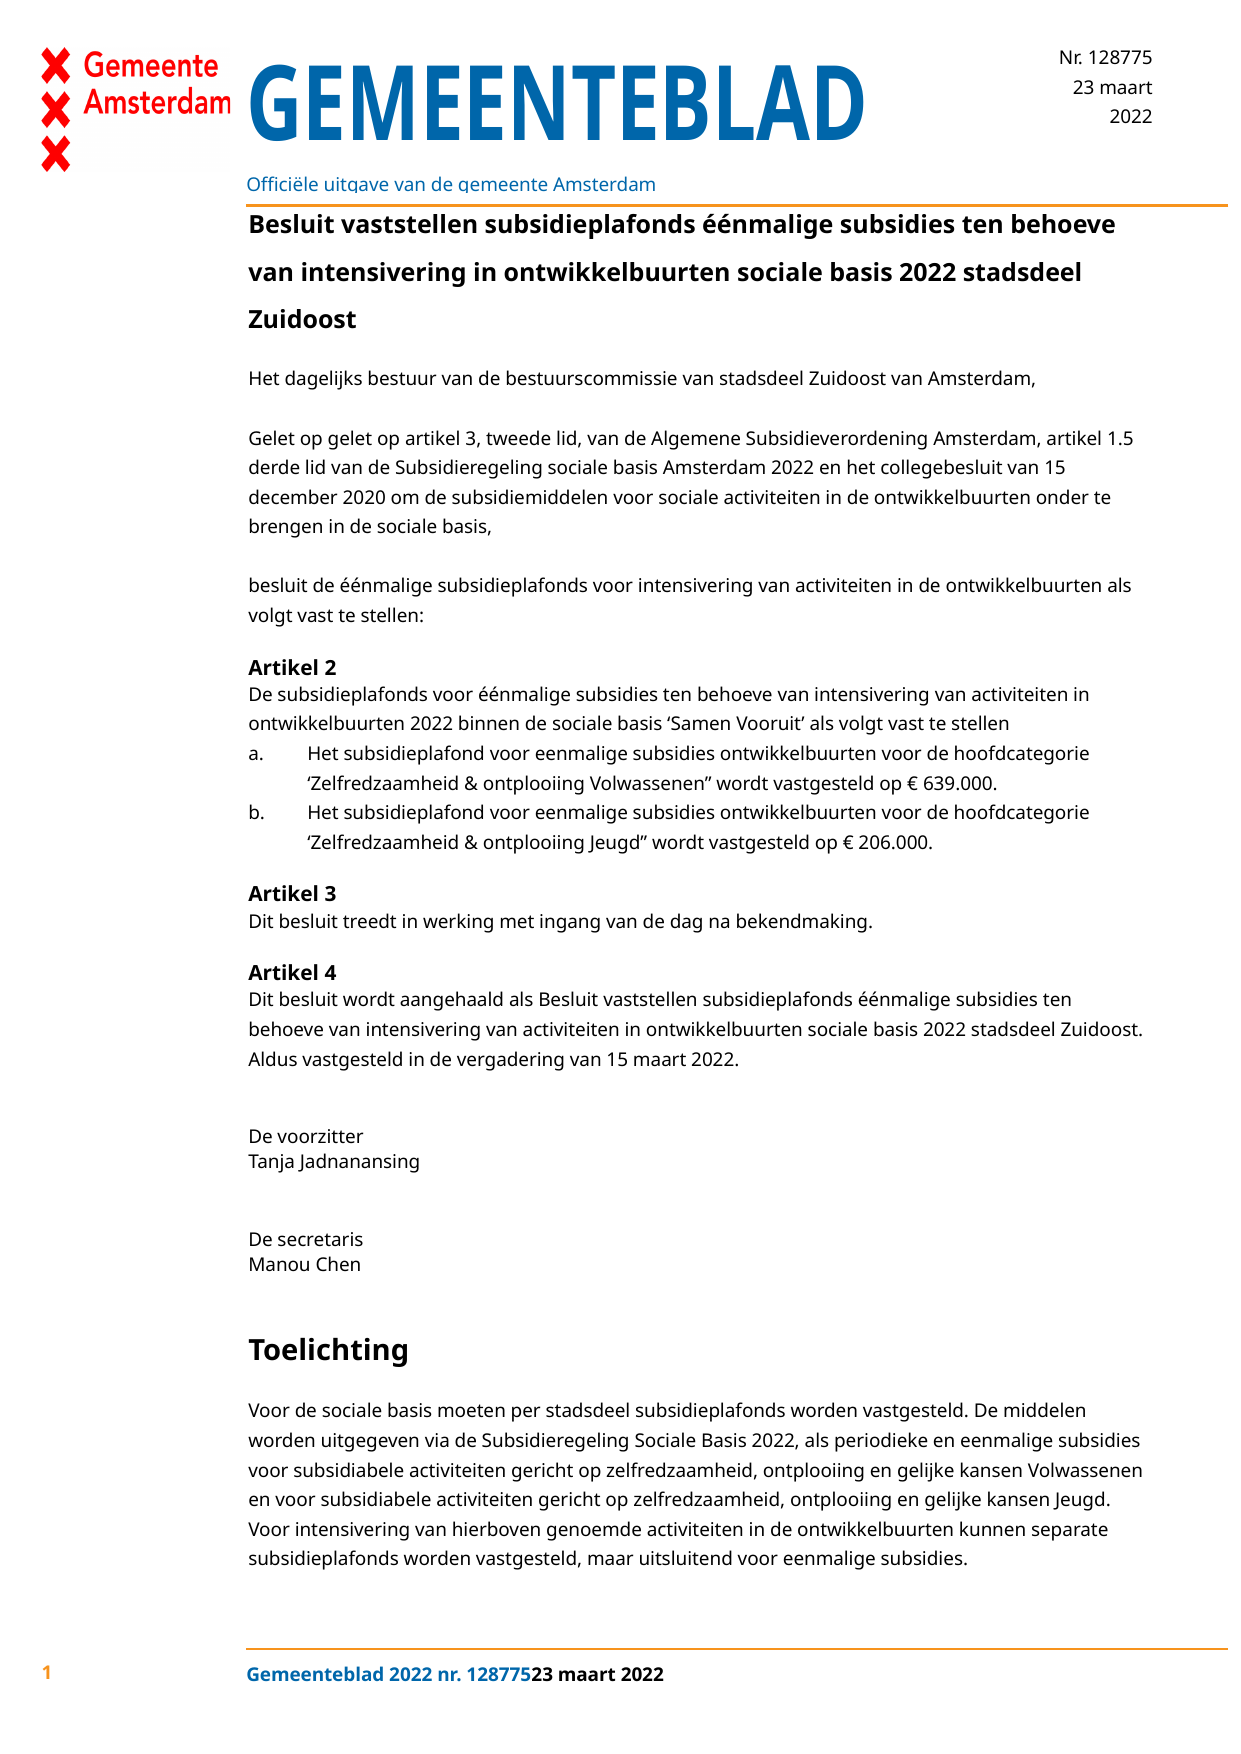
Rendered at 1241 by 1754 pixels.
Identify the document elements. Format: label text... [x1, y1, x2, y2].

text De voorzitter [248, 1123, 1152, 1149]
text Het dagelijks bestuur van de bestuurscommissie van stadsdeel Zuidoost van Amsterdam, [248, 366, 1152, 391]
picture [41, 47, 231, 172]
list Het subsidieplafond voor eenmalige subsidies ontwikkelbuurten voor de hoofdcategorie ‘Zelfredzaamheid & ontplooiing Jeugd” wordt vastgesteld op € 206.000. [248, 799, 1152, 855]
text Artikel 3 [248, 879, 1152, 908]
list Het subsidieplafond voor eenmalige subsidies ontwikkelbuurten voor de hoofdcategorie ‘Zelfredzaamheid & ontplooiing Volwassenen” wordt vastgesteld op € 639.000. [248, 740, 1152, 796]
text De subsidieplafonds voor éénmalige subsidies ten behoeve van intensivering van activiteiten in ontwikkelbuurten 2022 binnen de sociale basis ‘Samen Vooruit’ als volgt vast te stellen [248, 681, 1152, 736]
text besluit de éénmalige subsidieplafonds voor intensivering van activiteiten in de ontwikkelbuurten als volgt vast te stellen: [248, 573, 1152, 628]
text Aldus vastgesteld in de vergadering van 15 maart 2022. [248, 1046, 1152, 1072]
text Manou Chen [248, 1252, 1152, 1277]
text Dit besluit wordt aangehaald als Besluit vaststellen subsidieplafonds éénmalige subsidies ten behoeve van intensivering van activiteiten in ontwikkelbuurten sociale basis 2022 stadsdeel Zuidoost. [248, 987, 1152, 1042]
text Toelichting [248, 1329, 1152, 1368]
text Gelet op gelet op artikel 3, tweede lid, van de Algemene Subsidieverordening Amsterdam, artikel 1.5 derde lid van de Subsidieregeling sociale basis Amsterdam 2022 en het collegebesluit van 15 december 2020 om de subsidiemiddelen voor sociale activiteiten in de ontwikkelbuurten onder te brengen in de sociale basis, [248, 425, 1152, 539]
text Dit besluit treedt in werking met ingang van de dag na bekendmaking. [248, 908, 1152, 933]
text Besluit vaststellen subsidieplafonds éénmalige subsidies ten behoeve van intensivering in ontwikkelbuurten sociale basis 2022 stadsdeel Zuidoost [248, 207, 1152, 336]
text Artikel 2 [248, 653, 1152, 681]
text Tanja Jadnanansing [248, 1149, 1152, 1174]
text De secretaris [248, 1226, 1152, 1252]
text Artikel 4 [248, 958, 1152, 987]
text Voor de sociale basis moeten per stadsdeel subsidieplafonds worden vastgesteld. De middelen worden uitgegeven via de Subsidieregeling Sociale Basis 2022, als periodieke en eenmalige subsidies voor subsidiabele activiteiten gericht op zelfredzaamheid, ontplooiing en gelijke kansen Volwassenen en voor subsidiabele activiteiten gericht op zelfredzaamheid, ontplooiing en gelijke kansen Jeugd. Voor intensivering van hierboven genoemde activiteiten in de ontwikkelbuurten kunnen separate subsidieplafonds worden vastgesteld, maar uitsluitend voor eenmalige subsidies. [248, 1398, 1152, 1571]
